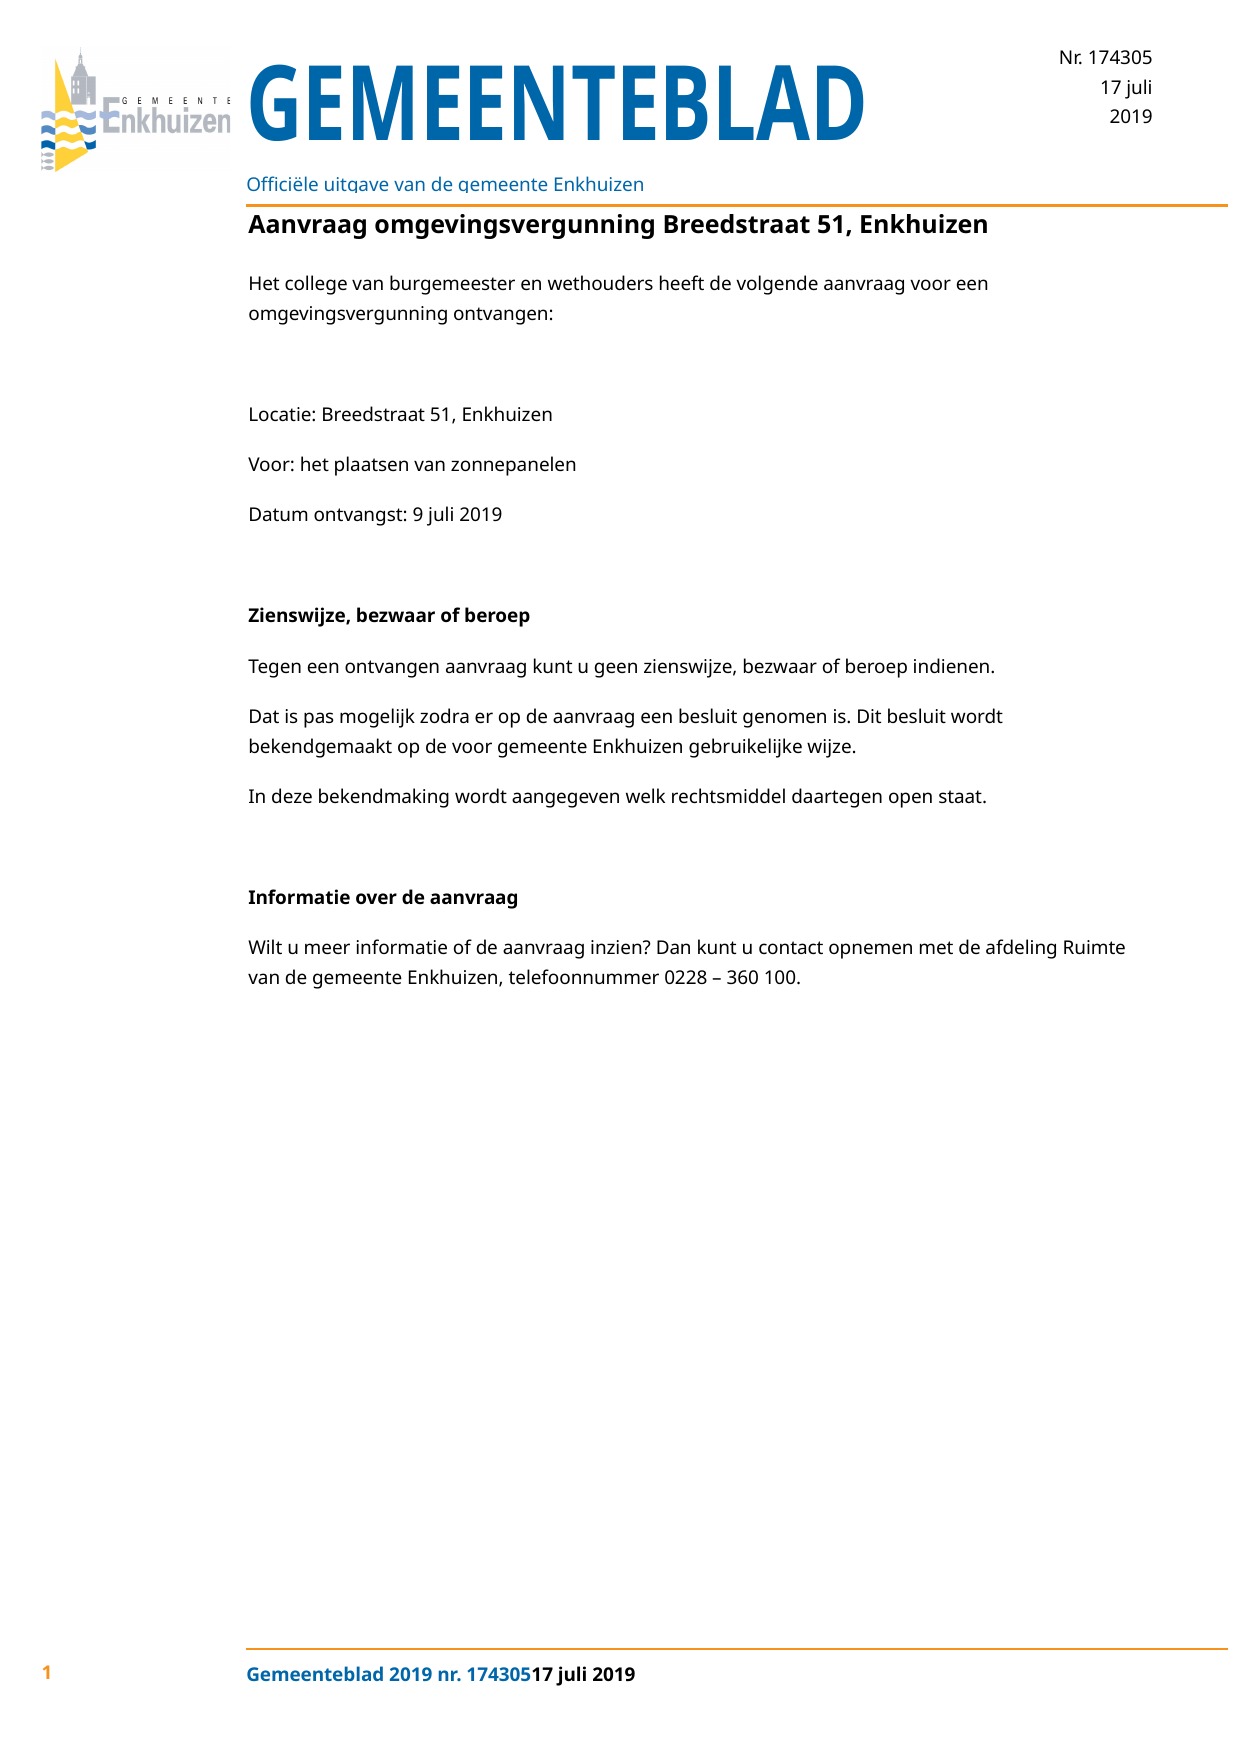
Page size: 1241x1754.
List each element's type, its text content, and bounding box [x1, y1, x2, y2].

text In deze bekendmaking wordt aangegeven welk rechtsmiddel daartegen open staat. [248, 783, 1152, 809]
text Informatie over de aanvraag [248, 884, 1152, 910]
text Aanvraag omgevingsvergunning Breedstraat 51, Enkhuizen [248, 207, 1152, 241]
picture [41, 47, 231, 172]
text Het college van burgemeester en wethouders heeft de volgende aanvraag voor een omgevingsvergunning ontvangen: [248, 270, 1152, 326]
text Dat is pas mogelijk zodra er op de aanvraag een besluit genomen is. Dit besluit wordt bekendgemaakt op de voor gemeente Enkhuizen gebruikelijke wijze. [248, 703, 1152, 758]
text Wilt u meer informatie of de aanvraag inzien? Dan kunt u contact opnemen met de afdeling Ruimte van de gemeente Enkhuizen, telefoonnummer 0228 – 360 100. [248, 934, 1152, 990]
text Zienswijze, bezwaar of beroep [248, 602, 1152, 628]
text Voor: het plaatsen van zonnepanelen [248, 451, 1152, 477]
text Locatie: Breedstraat 51, Enkhuizen [248, 401, 1152, 426]
text Tegen een ontvangen aanvraag kunt u geen zienswijze, bezwaar of beroep indienen. [248, 653, 1152, 678]
text Datum ontvangst: 9 juli 2019 [248, 502, 1152, 527]
